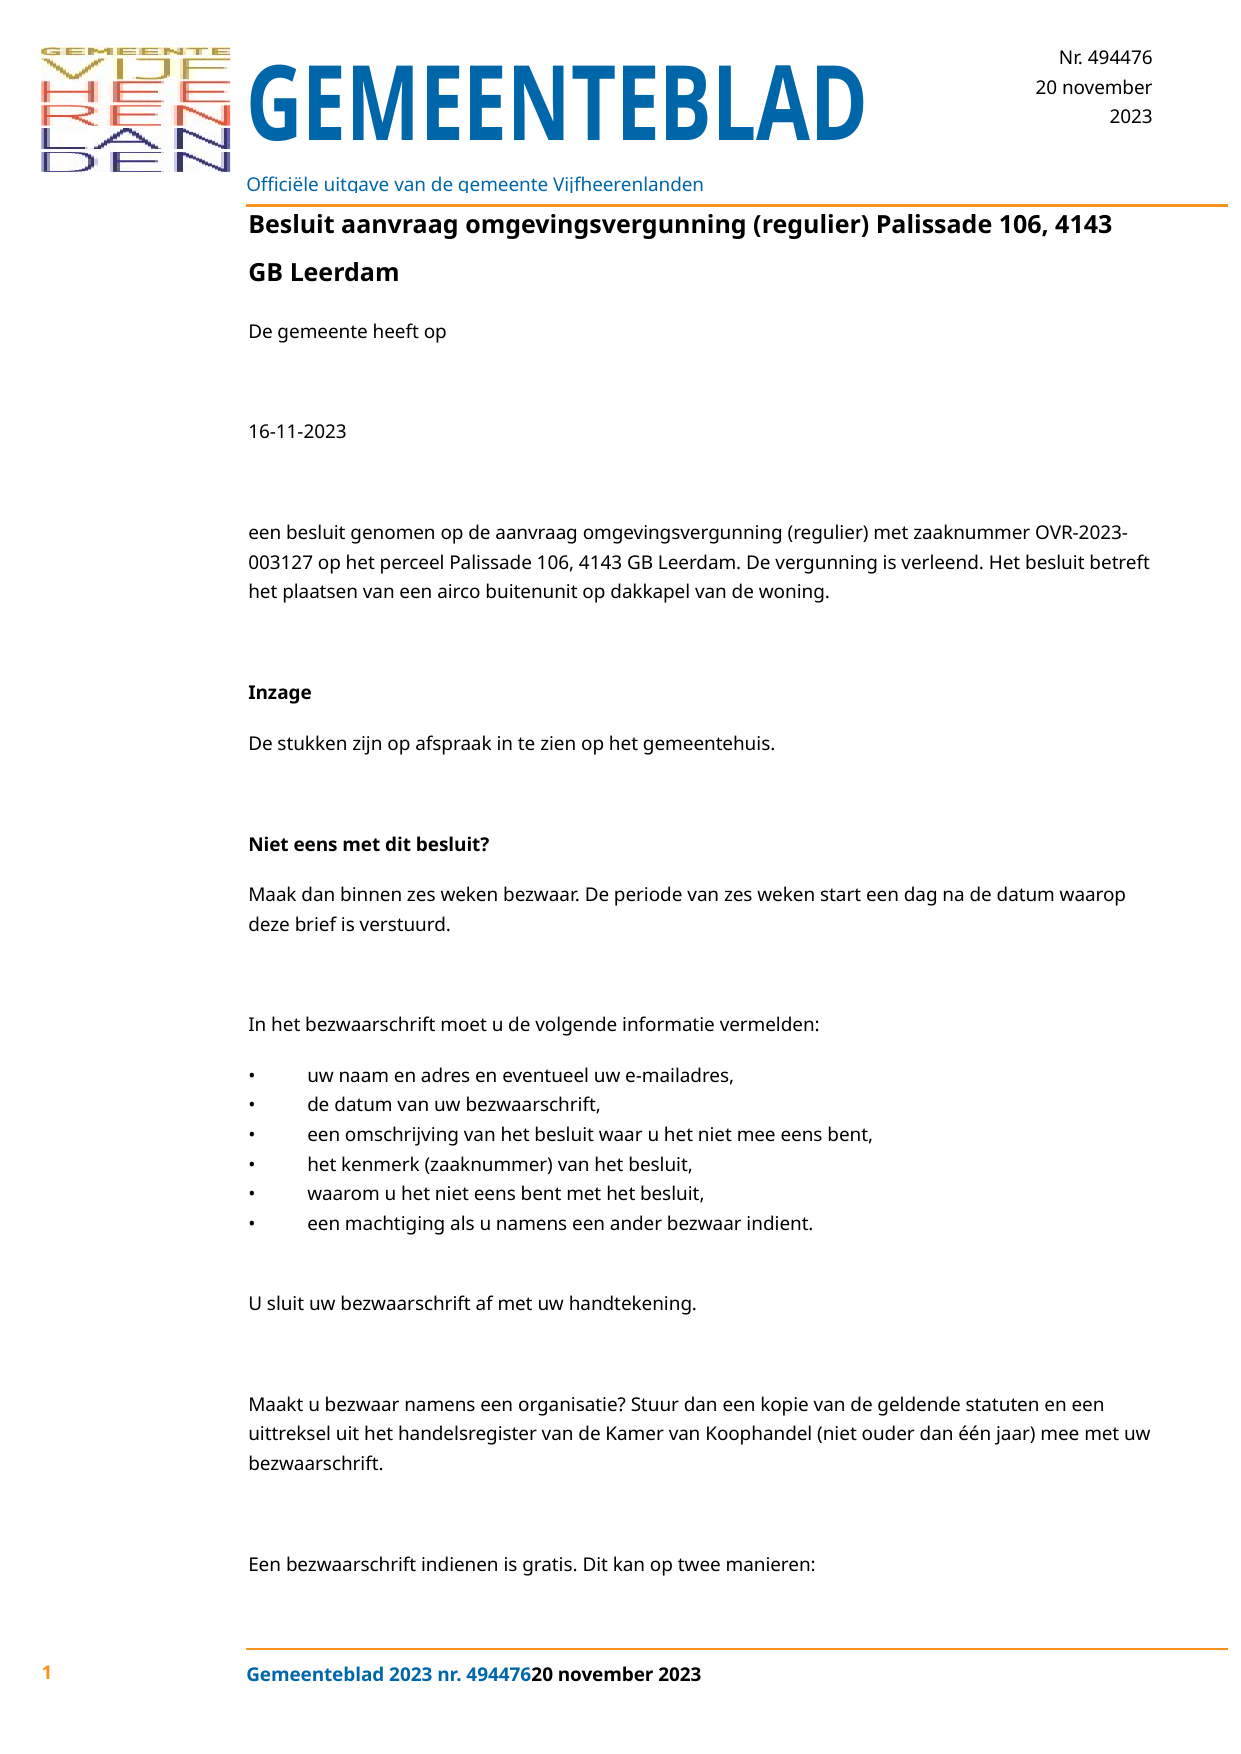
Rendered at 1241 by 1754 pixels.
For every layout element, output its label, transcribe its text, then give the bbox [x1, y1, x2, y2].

text Besluit aanvraag omgevingsvergunning (regulier) Palissade 106, 4143 GB Leerdam [248, 207, 1152, 288]
picture [41, 47, 231, 172]
list de datum van uw bezwaarschrift, [248, 1092, 1152, 1117]
text U sluit uw bezwaarschrift af met uw handtekening. [248, 1290, 1152, 1316]
text 16-11-2023 [248, 419, 1152, 444]
text In het bezwaarschrift moet u de volgende informatie vermelden: [248, 1012, 1152, 1037]
text De stukken zijn op afspraak in te zien op het gemeentehuis. [248, 730, 1152, 756]
list het kenmerk (zaaknummer) van het besluit, [248, 1151, 1152, 1177]
text Maakt u bezwaar namens een organisatie? Stuur dan een kopie van de geldende statuten en een uittreksel uit het handelsregister van de Kamer van Koophandel (niet ouder dan één jaar) mee met uw bezwaarschrift. [248, 1391, 1152, 1476]
list een omschrijving van het besluit waar u het niet mee eens bent, [248, 1121, 1152, 1147]
text Maak dan binnen zes weken bezwaar. De periode van zes weken start een dag na de datum waarop deze brief is verstuurd. [248, 881, 1152, 937]
list waarom u het niet eens bent met het besluit, [248, 1180, 1152, 1206]
text De gemeente heeft op [248, 318, 1152, 344]
text een besluit genomen op de aanvraag omgevingsvergunning (regulier) met zaaknummer OVR-2023-003127 op het perceel Palissade 106, 4143 GB Leerdam. De vergunning is verleend. Het besluit betreft het plaatsen van een airco buitenunit op dakkapel van de woning. [248, 519, 1152, 604]
text Een bezwaarschrift indienen is gratis. Dit kan op twee manieren: [248, 1551, 1152, 1577]
text Niet eens met dit besluit? [248, 831, 1152, 857]
text Inzage [248, 679, 1152, 705]
list uw naam en adres en eventueel uw e-mailadres, [248, 1062, 1152, 1088]
list een machtiging als u namens een ander bezwaar indient. [248, 1210, 1152, 1236]
